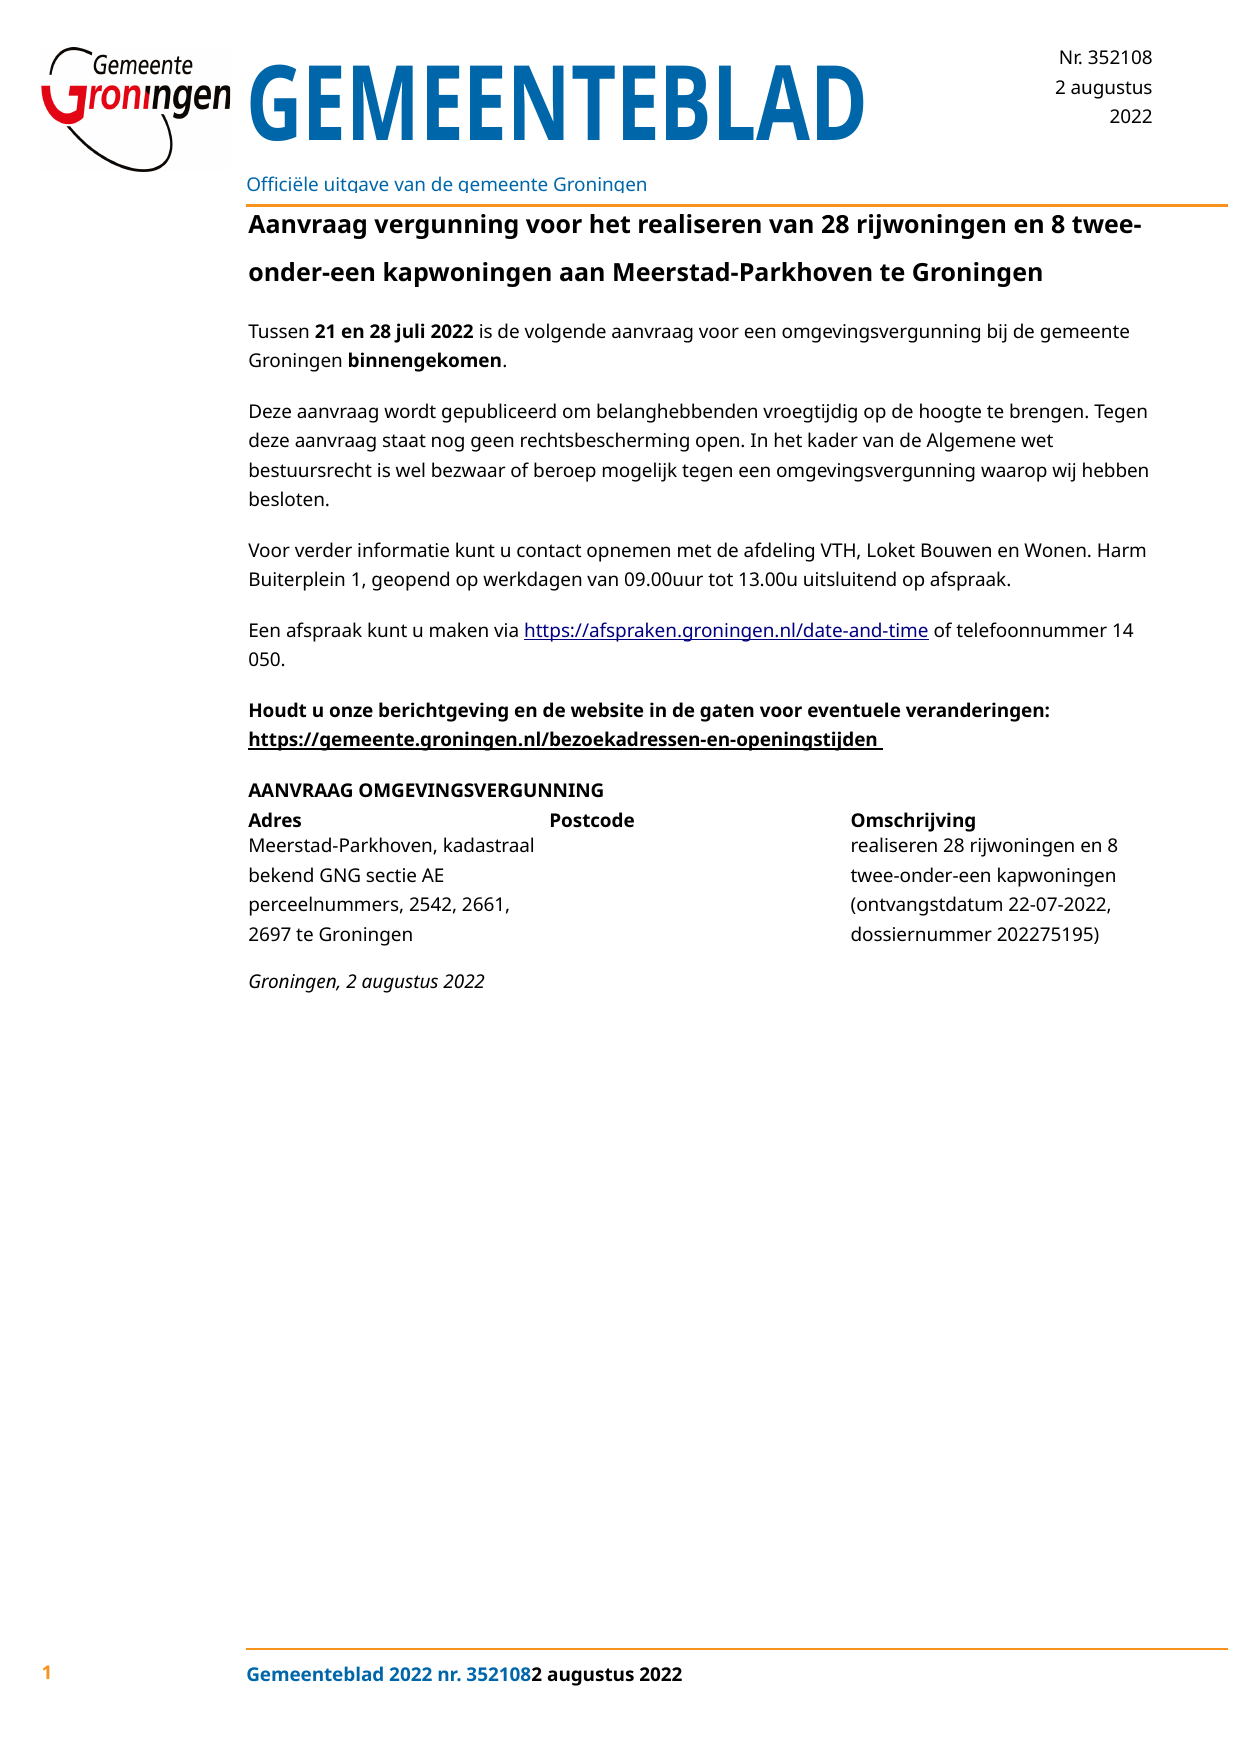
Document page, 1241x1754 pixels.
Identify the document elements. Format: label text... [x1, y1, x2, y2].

text Groningen, 2 augustus 2022 [248, 968, 1152, 994]
text Deze aanvraag wordt gepubliceerd om belanghebbenden vroegtijdig op de hoogte te brengen. Tegen deze aanvraag staat nog geen rechtsbescherming open. In het kader van de Algemene wet bestuursrecht is wel bezwaar of beroep mogelijk tegen een omgevingsvergunning waarop wij hebben besloten. [248, 398, 1152, 512]
text Aanvraag vergunning voor het realiseren van 28 rijwoningen en 8 twee-onder-een kapwoningen aan Meerstad-Parkhoven te Groningen [248, 207, 1152, 288]
table_cell Meerstad-Parkhoven, kadastraal bekend GNG sectie AE perceelnummers, 2542, 2661, 2697 te Groningen [248, 833, 549, 947]
text Tussen 21 en 28 juli 2022 is de volgende aanvraag voor een omgevingsvergunning bij de gemeente Groningen binnengekomen. [248, 318, 1152, 373]
table_cell realiseren 28 rijwoningen en 8 twee-onder-een kapwoningen (ontvangstdatum 22-07-2022, dossiernummer 202275195) [850, 833, 1152, 947]
table_header Postcode [549, 807, 850, 832]
text Houdt u onze berichtgeving en de website in de gaten voor eventuele veranderingen: https://gemeente.groningen.nl/bezoekadressen-en-openingstijden [248, 697, 1152, 752]
table_cell [549, 833, 850, 947]
picture [41, 47, 231, 172]
text Voor verder informatie kunt u contact opnemen met de afdeling VTH, Loket Bouwen en Wonen. Harm Buiterplein 1, geopend op werkdagen van 09.00uur tot 13.00u uitsluitend op afspraak. [248, 537, 1152, 592]
text AANVRAAG OMGEVINGSVERGUNNING [248, 777, 1152, 803]
table_header Adres [248, 807, 549, 832]
table_header Omschrijving [850, 807, 1152, 832]
text Een afspraak kunt u maken via https://afspraken.groningen.nl/date-and-time of telefoonnummer 14 050. [248, 617, 1152, 672]
